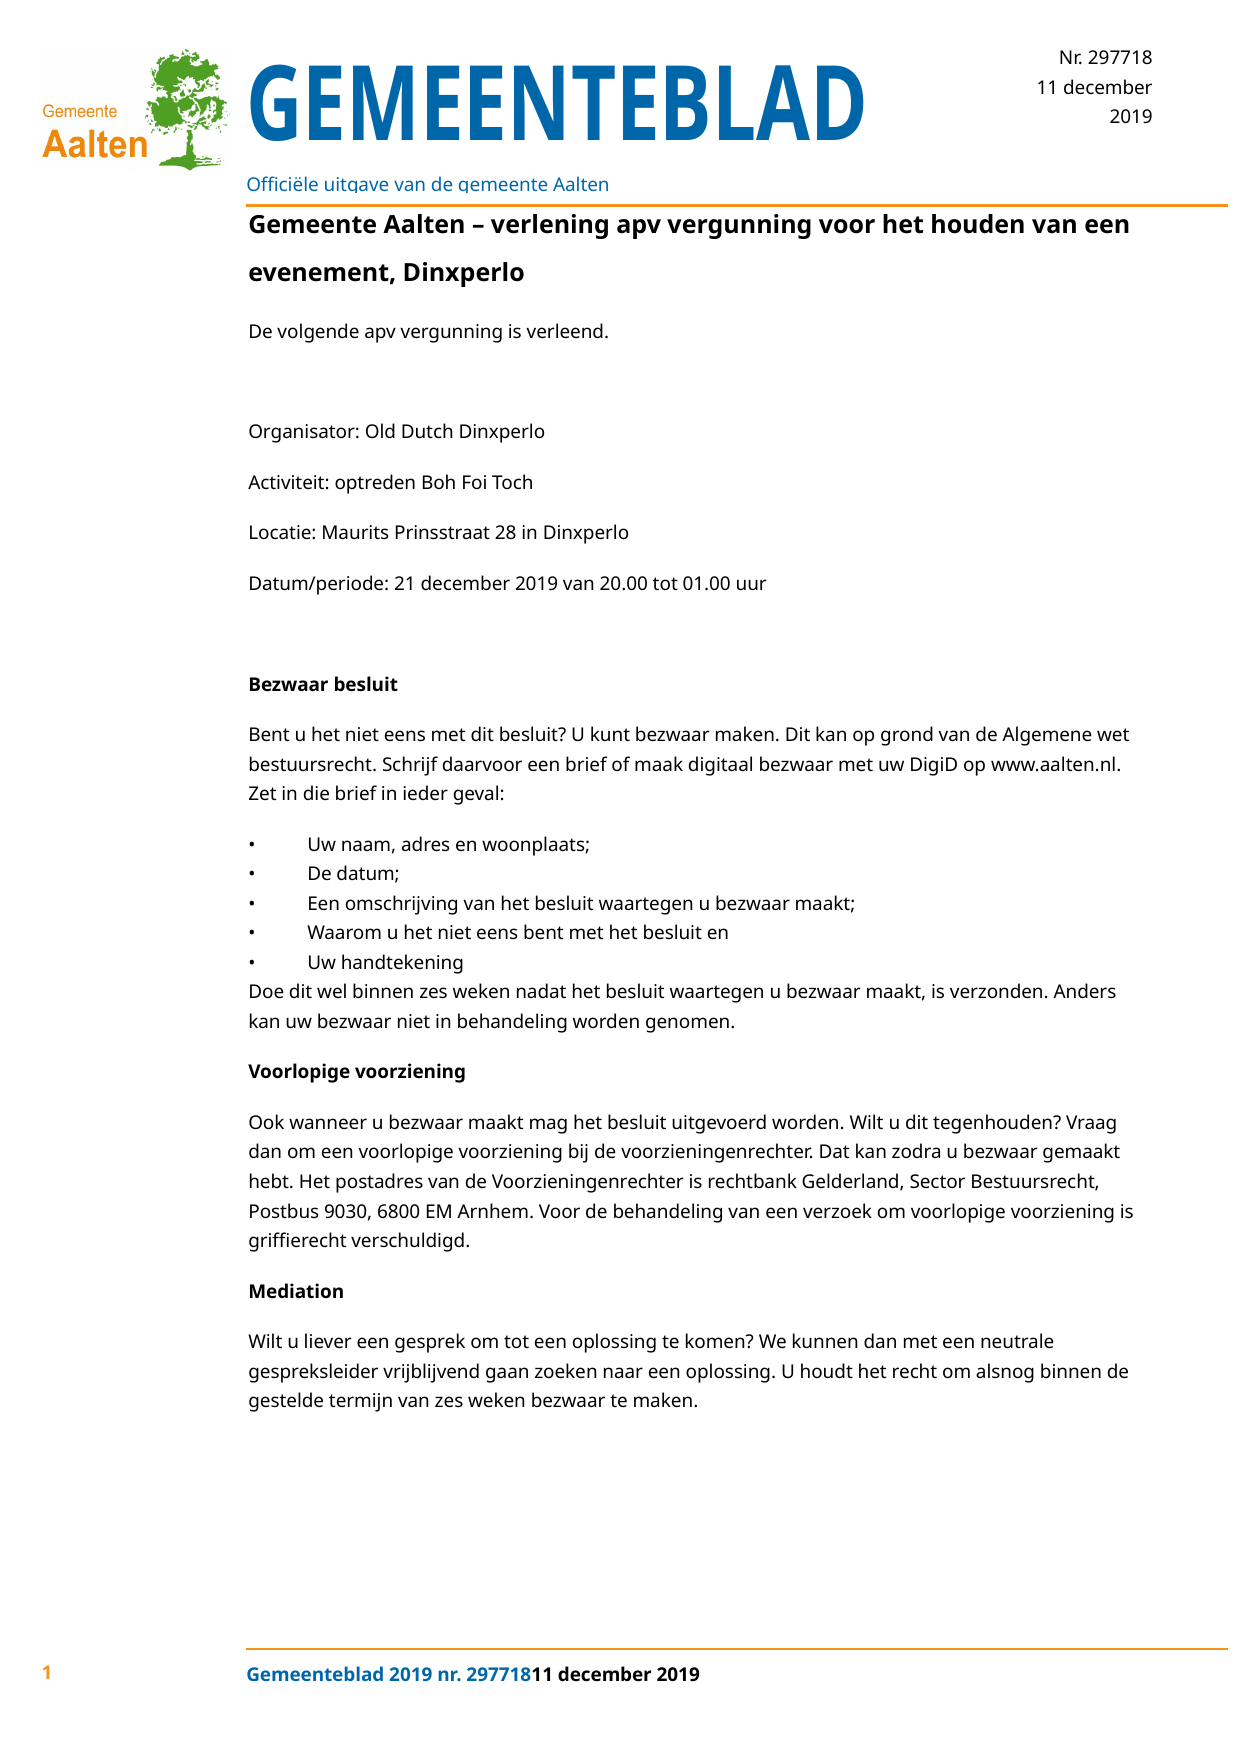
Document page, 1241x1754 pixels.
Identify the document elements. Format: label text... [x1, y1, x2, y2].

text Voorlopige voorziening [248, 1059, 1152, 1084]
text Organisator: Old Dutch Dinxperlo [248, 419, 1152, 444]
list Een omschrijving van het besluit waartegen u bezwaar maakt; [248, 890, 1152, 916]
text Datum/periode: 21 december 2019 van 20.00 tot 01.00 uur [248, 570, 1152, 596]
text Bent u het niet eens met dit besluit? U kunt bezwaar maken. Dit kan op grond van de Algemene wet bestuursrecht. Schrijf daarvoor een brief of maak digitaal bezwaar met uw DigiD op www.aalten.nl. Zet in die brief in ieder geval: [248, 721, 1152, 806]
text Doe dit wel binnen zes weken nadat het besluit waartegen u bezwaar maakt, is verzonden. Anders kan uw bezwaar niet in behandeling worden genomen. [248, 979, 1152, 1034]
text Activiteit: optreden Boh Foi Toch [248, 469, 1152, 495]
text Ook wanneer u bezwaar maakt mag het besluit uitgevoerd worden. Wilt u dit tegenhouden? Vraag dan om een voorlopige voorziening bij de voorzieningenrechter. Dat kan zodra u bezwaar gemaakt hebt. Het postadres van de Voorzieningenrechter is rechtbank Gelderland, Sector Bestuursrecht, Postbus 9030, 6800 EM Arnhem. Voor de behandeling van een verzoek om voorlopige voorziening is griffierecht verschuldigd. [248, 1109, 1152, 1253]
picture [41, 47, 231, 172]
list Uw naam, adres en woonplaats; [248, 831, 1152, 857]
list Waarom u het niet eens bent met het besluit en [248, 919, 1152, 945]
text Gemeente Aalten – verlening apv vergunning voor het houden van een evenement, Dinxperlo [248, 207, 1152, 288]
text Locatie: Maurits Prinsstraat 28 in Dinxperlo [248, 519, 1152, 545]
list De datum; [248, 860, 1152, 886]
text De volgende apv vergunning is verleend. [248, 318, 1152, 344]
text Bezwaar besluit [248, 671, 1152, 697]
list Uw handtekening [248, 949, 1152, 975]
text Mediation [248, 1278, 1152, 1304]
text Wilt u liever een gesprek om tot een oplossing te komen? We kunnen dan met een neutrale gespreksleider vrijblijvend gaan zoeken naar een oplossing. U houdt het recht om alsnog binnen de gestelde termijn van zes weken bezwaar te maken. [248, 1328, 1152, 1413]
